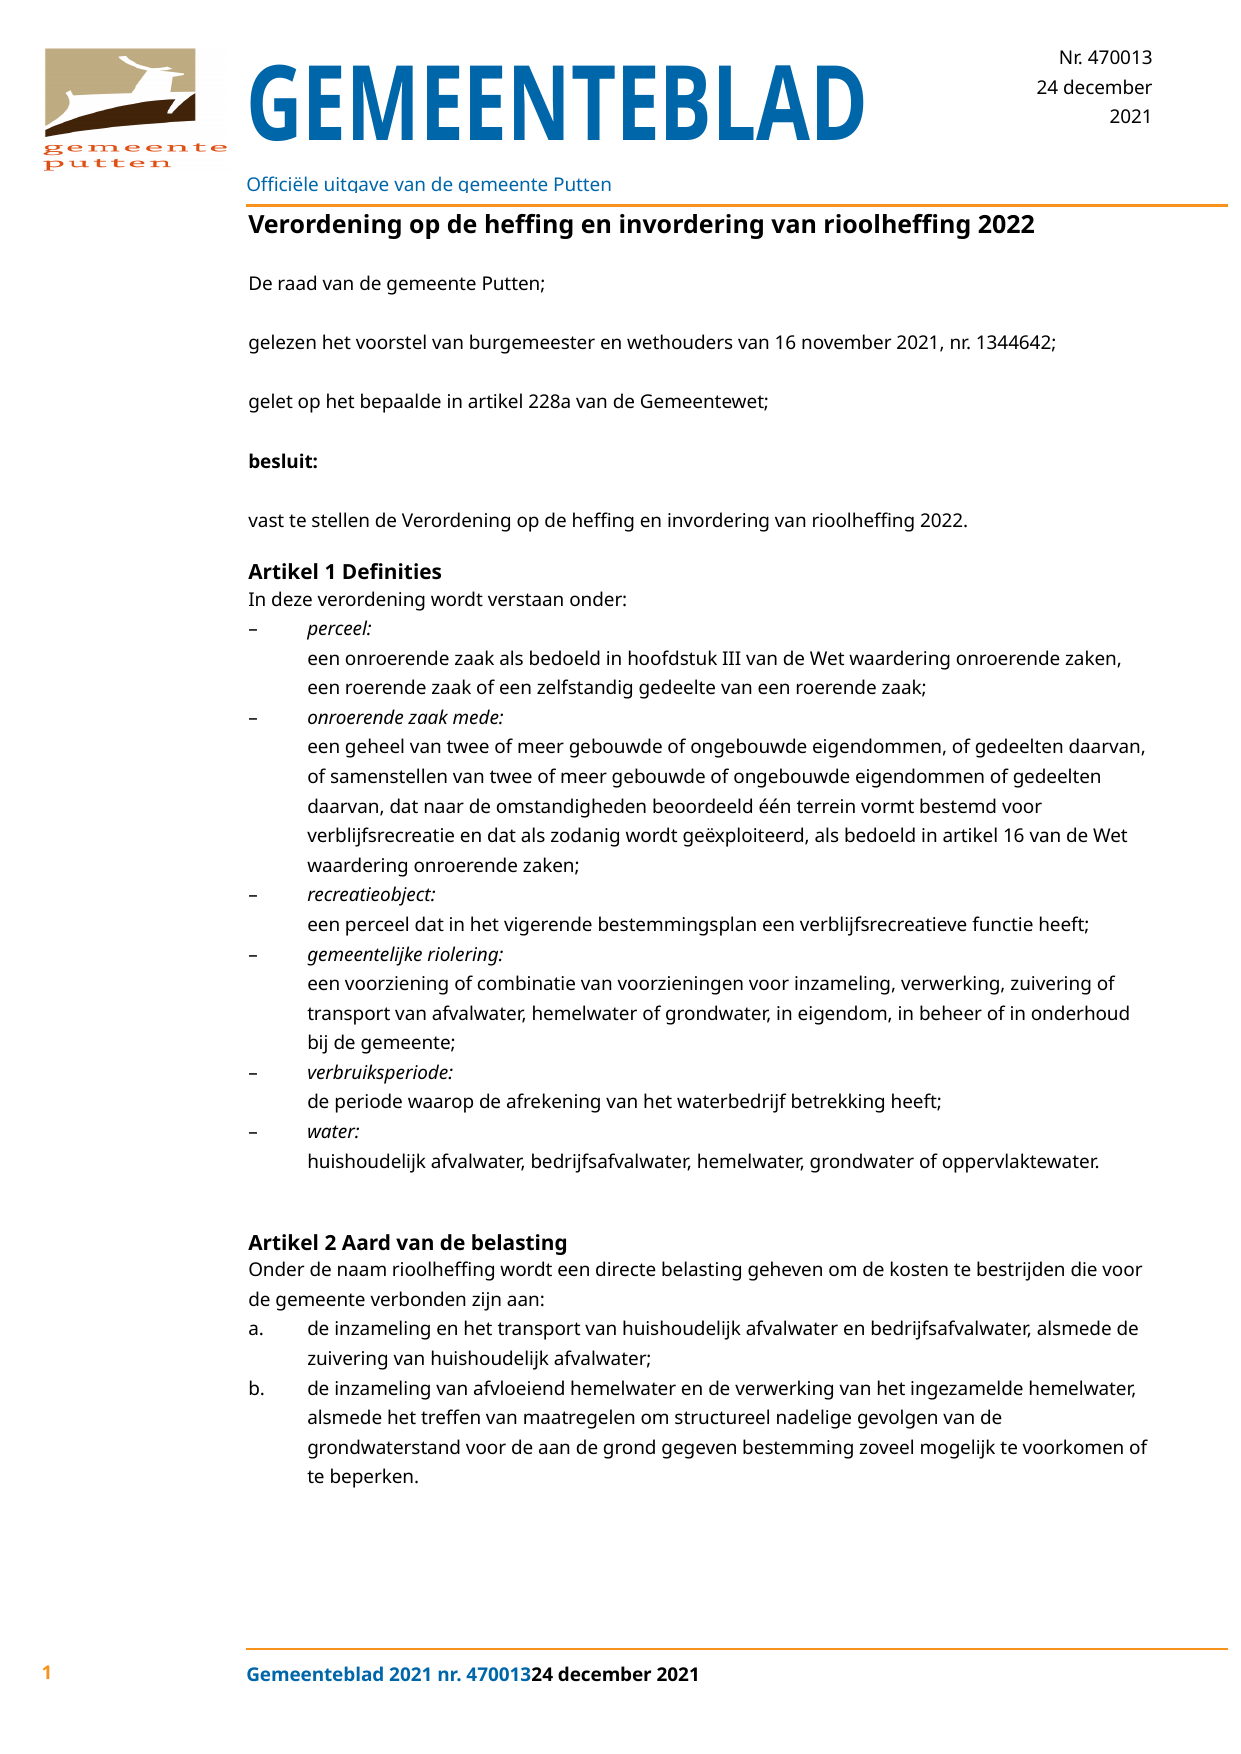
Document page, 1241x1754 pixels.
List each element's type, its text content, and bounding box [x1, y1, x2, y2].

list de inzameling van afvloeiend hemelwater en de verwerking van het ingezamelde hemelwater, alsmede het treffen van maatregelen om structureel nadelige gevolgen van de grondwaterstand voor de aan de grond gegeven bestemming zoveel mogelijk te voorkomen of te beperken. [248, 1375, 1152, 1489]
text In deze verordening wordt verstaan onder: [248, 586, 1152, 612]
list gemeentelijke riolering: [248, 941, 1152, 967]
list recreatieobject: [248, 882, 1152, 907]
text vast te stellen de Verordening op de heffing en invordering van rioolheffing 2022. [248, 507, 1152, 533]
list perceel: [248, 615, 1152, 641]
text Onder de naam rioolheffing wordt een directe belasting geheven om de kosten te bestrijden die voor de gemeente verbonden zijn aan: [248, 1256, 1152, 1312]
list verbruiksperiode: [248, 1059, 1152, 1085]
list een onroerende zaak als bedoeld in hoofdstuk III van de Wet waardering onroerende zaken, een roerende zaak of een zelfstandig gedeelte van een roerende zaak; [248, 645, 1152, 700]
text besluit: [248, 448, 1152, 473]
text Verordening op de heffing en invordering van rioolheffing 2022 [248, 207, 1152, 241]
list water: [248, 1118, 1152, 1144]
text gelet op het bepaalde in artikel 228a van de Gemeentewet; [248, 389, 1152, 414]
list een voorziening of combinatie van voorzieningen voor inzameling, verwerking, zuivering of transport van afvalwater, hemelwater of grondwater, in eigendom, in beheer of in onderhoud bij de gemeente; [248, 970, 1152, 1055]
list of samenstellen van twee of meer gebouwde of ongebouwde eigendommen of gedeelten daarvan, dat naar de omstandigheden beoordeeld één terrein vormt bestemd voor verblijfsrecreatie en dat als zodanig wordt geëxploiteerd, als bedoeld in artikel 16 van de Wet waardering onroerende zaken; [248, 763, 1152, 878]
list een perceel dat in het vigerende bestemmingsplan een verblijfsrecreatieve functie heeft; [248, 911, 1152, 937]
list huishoudelijk afvalwater, bedrijfsafvalwater, hemelwater, grondwater of oppervlaktewater. [248, 1148, 1152, 1174]
list de periode waarop de afrekening van het waterbedrijf betrekking heeft; [248, 1089, 1152, 1114]
text gelezen het voorstel van burgemeester en wethouders van 16 november 2021, nr. 1344642; [248, 329, 1152, 355]
list onroerende zaak mede: [248, 704, 1152, 730]
list een geheel van twee of meer gebouwde of ongebouwde eigendommen, of gedeelten daarvan, [248, 734, 1152, 759]
text Artikel 2 Aard van de belasting [248, 1228, 1152, 1256]
picture [41, 47, 231, 172]
text De raad van de gemeente Putten; [248, 270, 1152, 296]
list de inzameling en het transport van huishoudelijk afvalwater en bedrijfsafvalwater, alsmede de zuivering van huishoudelijk afvalwater; [248, 1316, 1152, 1371]
text Artikel 1 Definities [248, 557, 1152, 586]
